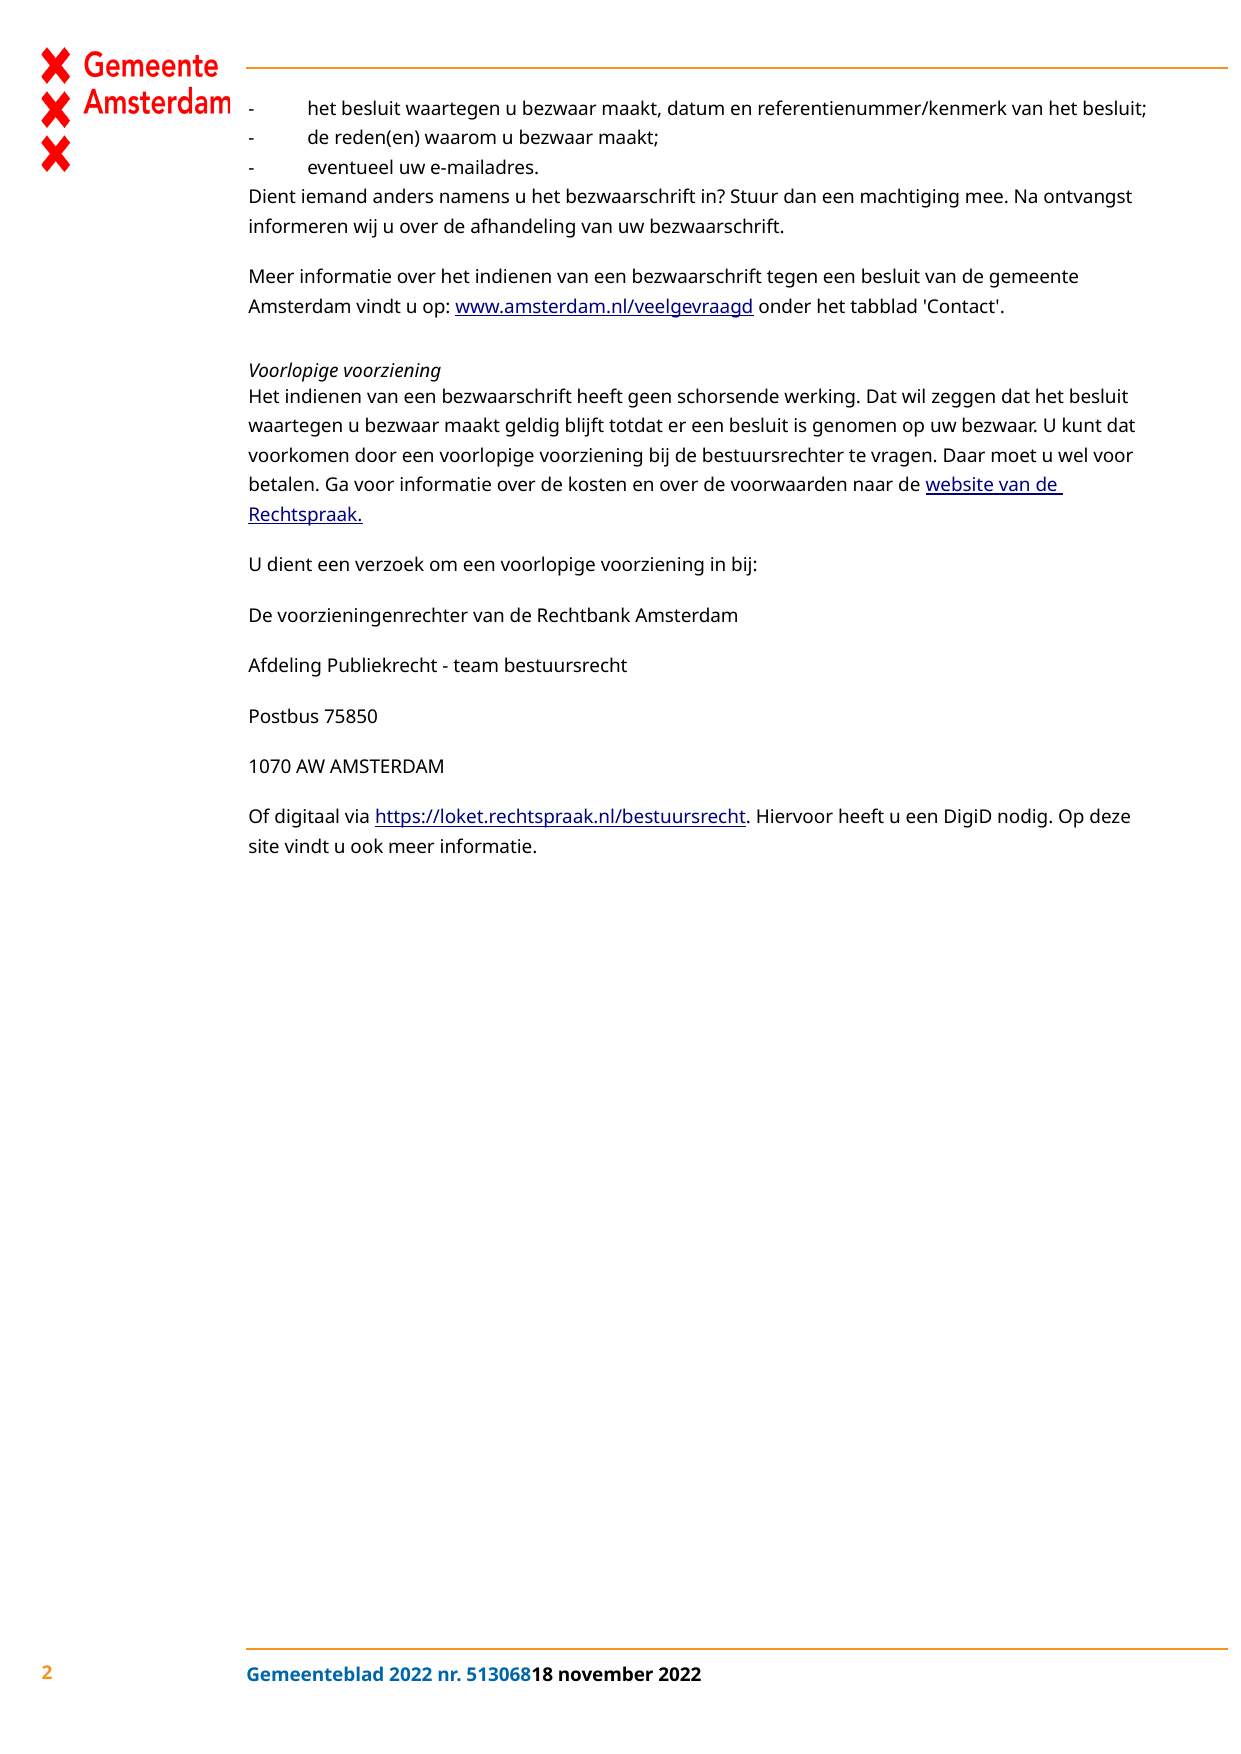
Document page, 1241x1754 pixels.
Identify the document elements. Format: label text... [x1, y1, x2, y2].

text Het indienen van een bezwaarschrift heeft geen schorsende werking. Dat wil zeggen dat het besluit waartegen u bezwaar maakt geldig blijft totdat er een besluit is genomen op uw bezwaar. U kunt dat voorkomen door een voorlopige voorziening bij de bestuursrechter te vragen. Daar moet u wel voor betalen. Ga voor informatie over de kosten en over de voorwaarden naar de website van de Rechtspraak. [248, 383, 1152, 527]
text Afdeling Publiekrecht - team bestuursrecht [248, 652, 1152, 678]
text Meer informatie over het indienen van een bezwaarschrift tegen een besluit van de gemeente Amsterdam vindt u op: www.amsterdam.nl/veelgevraagd onder het tabblad 'Contact'. [248, 263, 1152, 319]
list eventueel uw e-mailadres. [248, 154, 1152, 180]
text De voorzieningenrechter van de Rechtbank Amsterdam [248, 602, 1152, 628]
text Of digitaal via https://loket.rechtspraak.nl/bestuursrecht. Hiervoor heeft u een DigiD nodig. Op deze site vindt u ook meer informatie. [248, 804, 1152, 859]
text Voorlopige voorziening [248, 357, 1152, 383]
list het besluit waartegen u bezwaar maakt, datum en referentienummer/kenmerk van het besluit; [248, 95, 1152, 121]
text U dient een verzoek om een voorlopige voorziening in bij: [248, 552, 1152, 577]
text 1070 AW AMSTERDAM [248, 753, 1152, 779]
text Postbus 75850 [248, 703, 1152, 728]
picture [41, 47, 231, 172]
list de reden(en) waarom u bezwaar maakt; [248, 124, 1152, 150]
text Dient iemand anders namens u het bezwaarschrift in? Stuur dan een machtiging mee. Na ontvangst informeren wij u over de afhandeling van uw bezwaarschrift. [248, 183, 1152, 239]
